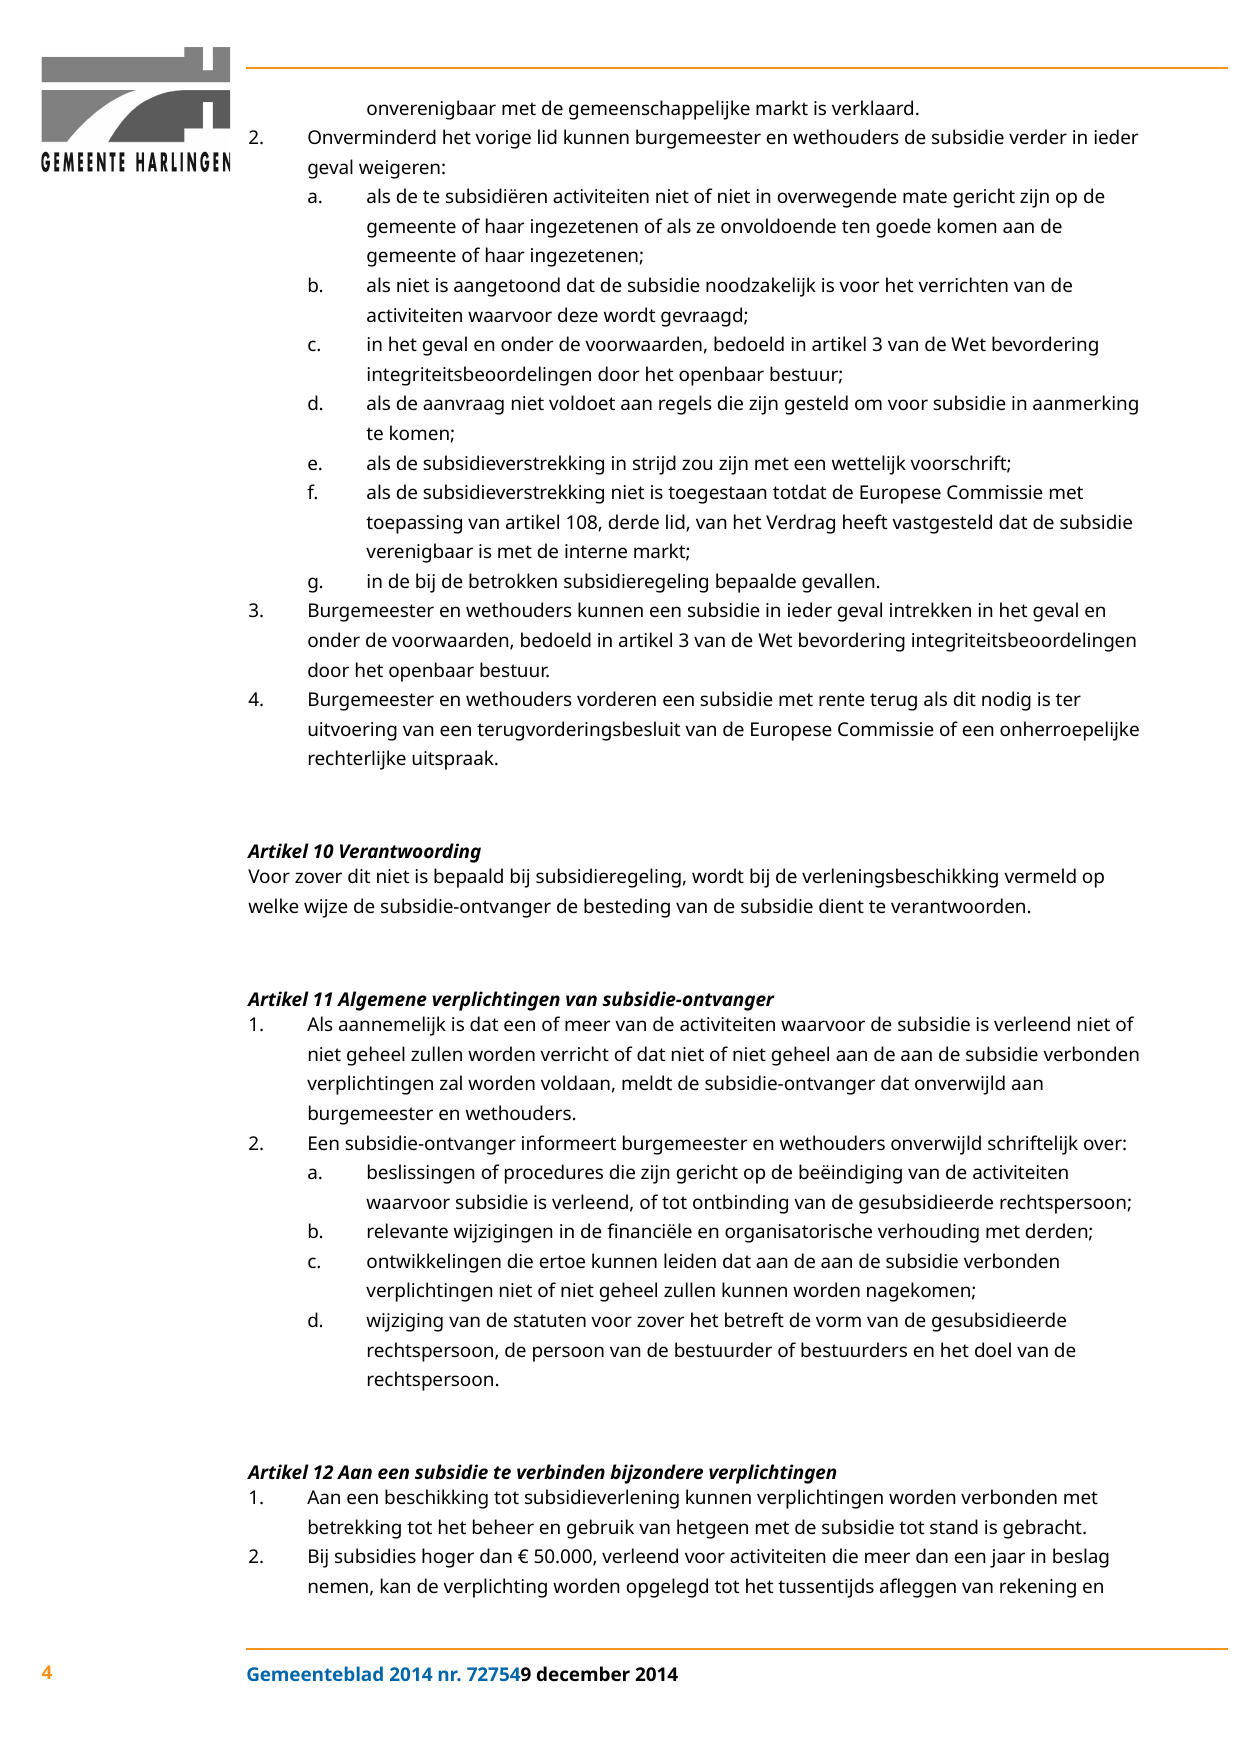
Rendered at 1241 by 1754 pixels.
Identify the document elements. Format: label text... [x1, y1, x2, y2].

list Burgemeester en wethouders vorderen een subsidie met rente terug als dit nodig is ter uitvoering van een terugvorderingsbesluit van de Europese Commissie of een onherroepelijke rechterlijke uitspraak. [248, 686, 1152, 771]
text Artikel 12 Aan een subsidie te verbinden bijzondere verplichtingen [248, 1459, 1152, 1484]
list als de subsidieverstrekking niet is toegestaan totdat de Europese Commissie met toepassing van artikel 108, derde lid, van het Verdrag heeft vastgesteld dat de subsidie verenigbaar is met de interne markt; [307, 479, 1152, 564]
list wijziging van de statuten voor zover het betreft de vorm van de gesubsidieerde rechtspersoon, de persoon van de bestuurder of bestuurders en het doel van de rechtspersoon. [307, 1307, 1152, 1392]
list als de subsidieverstrekking in strijd zou zijn met een wettelijk voorschrift; [307, 450, 1152, 476]
list onverenigbaar met de gemeenschappelijke markt is verklaard. [307, 95, 1152, 121]
list Onverminderd het vorige lid kunnen burgemeester en wethouders de subsidie verder in ieder geval weigeren: [248, 124, 1152, 180]
list Aan een beschikking tot subsidieverlening kunnen verplichtingen worden verbonden met betrekking tot het beheer en gebruik van hetgeen met de subsidie tot stand is gebracht. [248, 1484, 1152, 1540]
list als de aanvraag niet voldoet aan regels die zijn gesteld om voor subsidie in aanmerking te komen; [307, 391, 1152, 446]
text Artikel 11 Algemene verplichtingen van subsidie-ontvanger [248, 986, 1152, 1011]
list als niet is aangetoond dat de subsidie noodzakelijk is voor het verrichten van de activiteiten waarvoor deze wordt gevraagd; [307, 272, 1152, 328]
picture [41, 47, 231, 172]
list beslissingen of procedures die zijn gericht op de beëindiging van de activiteiten waarvoor subsidie is verleend, of tot ontbinding van de gesubsidieerde rechtspersoon; [307, 1159, 1152, 1215]
list in het geval en onder de voorwaarden, bedoeld in artikel 3 van de Wet bevordering integriteitsbeoordelingen door het openbaar bestuur; [307, 331, 1152, 387]
list als de te subsidiëren activiteiten niet of niet in overwegende mate gericht zijn op de gemeente of haar ingezetenen of als ze onvoldoende ten goede komen aan de gemeente of haar ingezetenen; [307, 183, 1152, 268]
list relevante wijzigingen in de financiële en organisatorische verhouding met derden; [307, 1218, 1152, 1244]
text Voor zover dit niet is bepaald bij subsidieregeling, wordt bij de verleningsbeschikking vermeld op welke wijze de subsidie-ontvanger de besteding van de subsidie dient te verantwoorden. [248, 864, 1152, 919]
list ontwikkelingen die ertoe kunnen leiden dat aan de aan de subsidie verbonden verplichtingen niet of niet geheel zullen kunnen worden nagekomen; [307, 1248, 1152, 1303]
list Bij subsidies hoger dan € 50.000, verleend voor activiteiten die meer dan een jaar in beslag nemen, kan de verplichting worden opgelegd tot het tussentijds afleggen van rekening en [248, 1544, 1152, 1599]
list Als aannemelijk is dat een of meer van de activiteiten waarvoor de subsidie is verleend niet of niet geheel zullen worden verricht of dat niet of niet geheel aan de aan de subsidie verbonden verplichtingen zal worden voldaan, meldt de subsidie-ontvanger dat onverwijld aan burgemeester en wethouders. [248, 1011, 1152, 1126]
list Burgemeester en wethouders kunnen een subsidie in ieder geval intrekken in het geval en onder de voorwaarden, bedoeld in artikel 3 van de Wet bevordering integriteitsbeoordelingen door het openbaar bestuur. [248, 598, 1152, 683]
text Artikel 10 Verantwoording [248, 838, 1152, 864]
list in de bij de betrokken subsidieregeling bepaalde gevallen. [307, 568, 1152, 594]
list Een subsidie-ontvanger informeert burgemeester en wethouders onverwijld schriftelijk over: [248, 1130, 1152, 1156]
